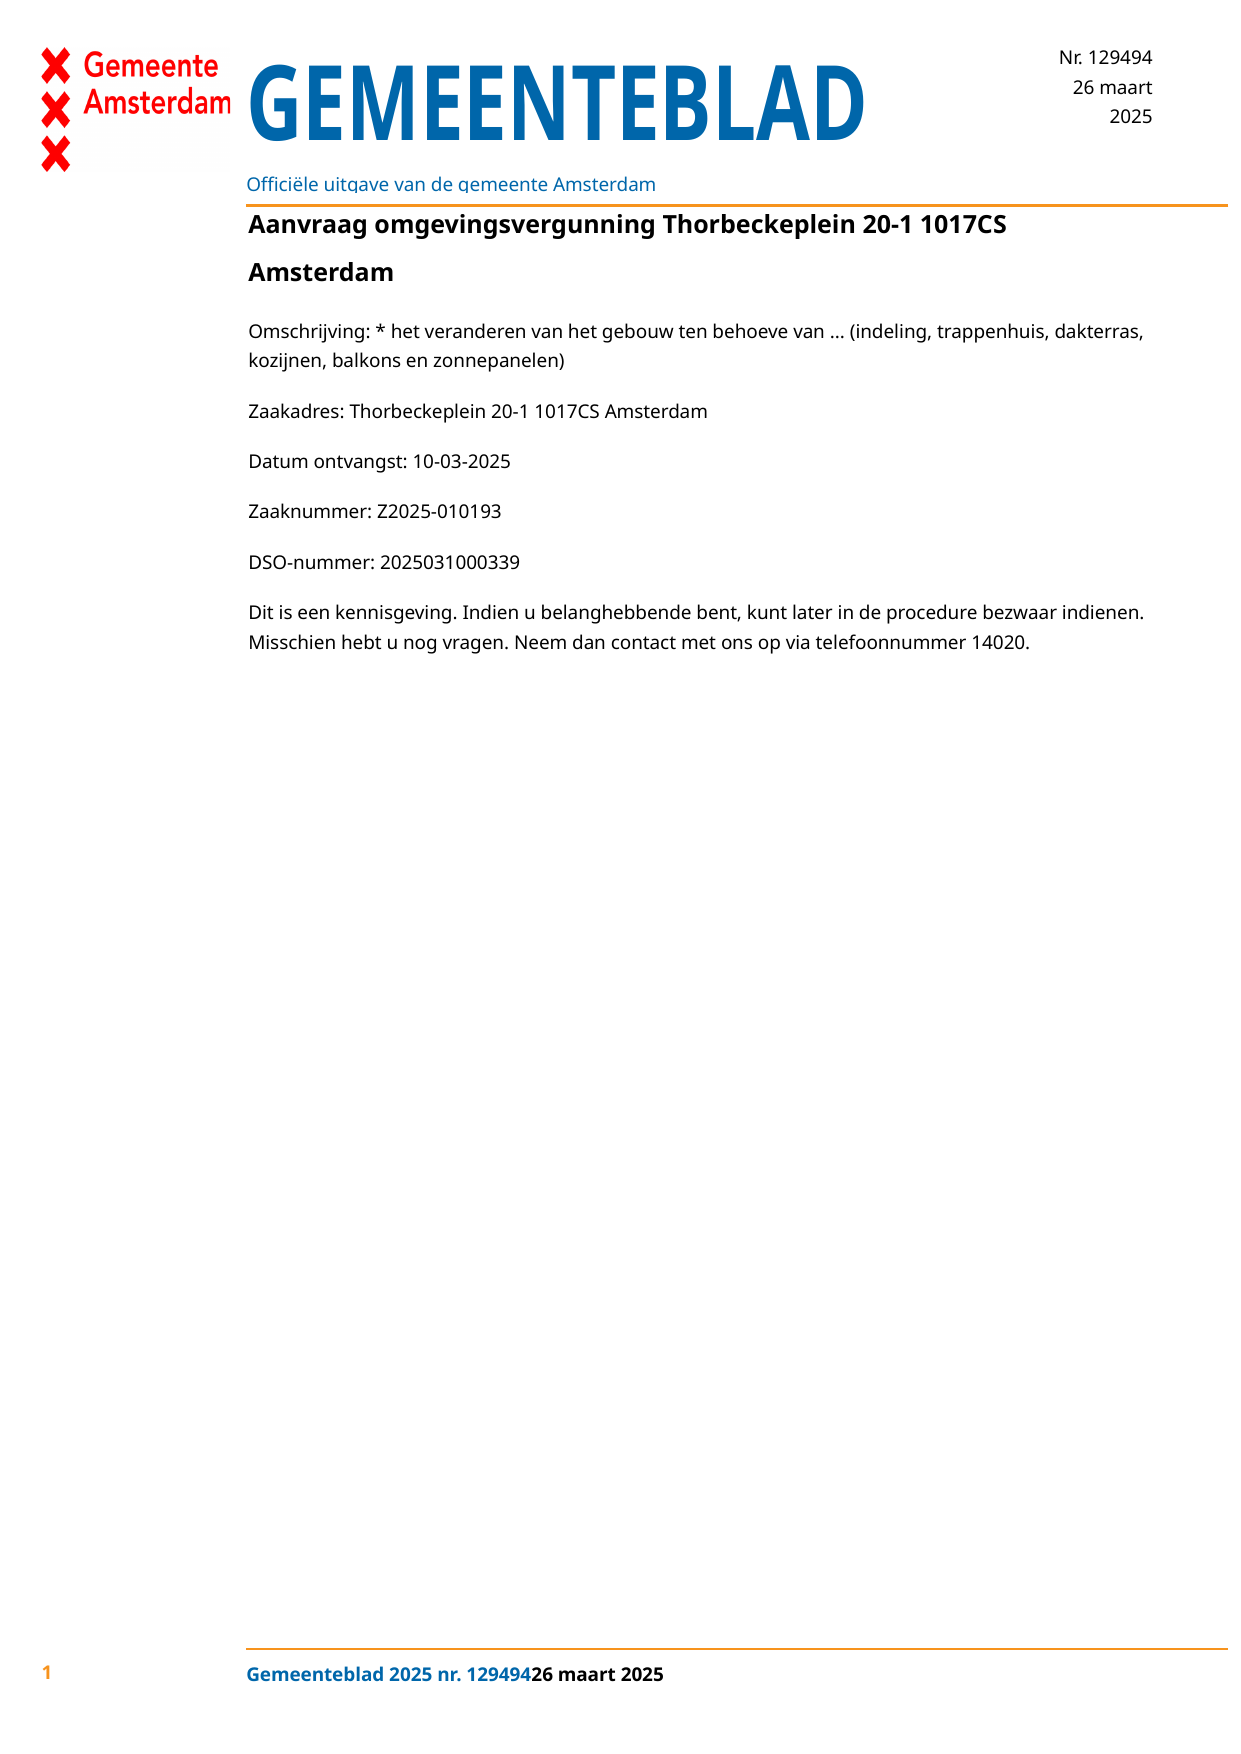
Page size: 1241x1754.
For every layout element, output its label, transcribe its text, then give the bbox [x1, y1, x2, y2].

text Omschrijving: * het veranderen van het gebouw ten behoeve van ... (indeling, trappenhuis, dakterras, kozijnen, balkons en zonnepanelen) [248, 318, 1152, 373]
text Zaakadres: Thorbeckeplein 20-1 1017CS Amsterdam [248, 398, 1152, 424]
text DSO-nummer: 2025031000339 [248, 549, 1152, 575]
text Dit is een kennisgeving. Indien u belanghebbende bent, kunt later in de procedure bezwaar indienen. Misschien hebt u nog vragen. Neem dan contact met ons op via telefoonnummer 14020. [248, 599, 1152, 655]
text Aanvraag omgevingsvergunning Thorbeckeplein 20-1 1017CS Amsterdam [248, 207, 1152, 288]
text Zaaknummer: Z2025-010193 [248, 499, 1152, 524]
picture [41, 47, 231, 172]
text Datum ontvangst: 10-03-2025 [248, 448, 1152, 474]
